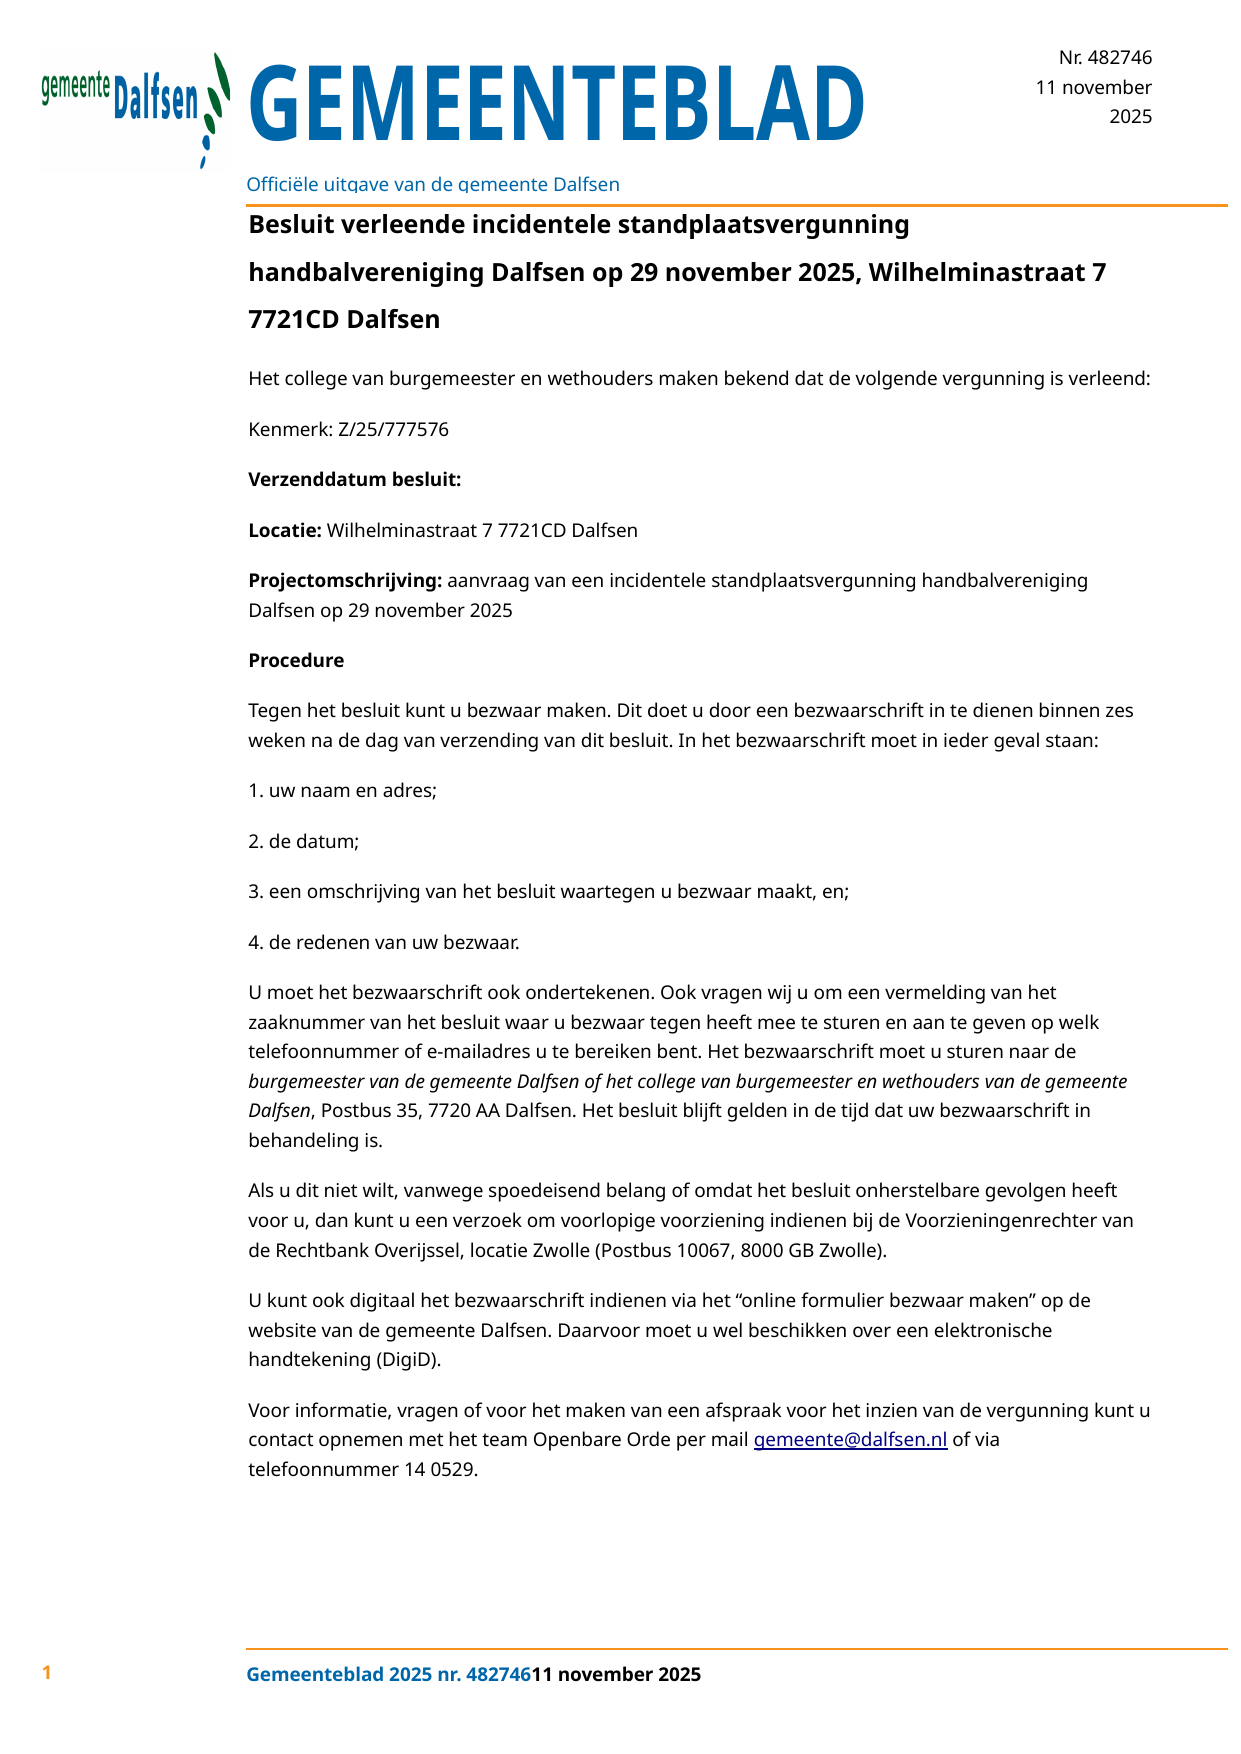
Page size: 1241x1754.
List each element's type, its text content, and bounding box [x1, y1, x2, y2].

text Tegen het besluit kunt u bezwaar maken. Dit doet u door een bezwaarschrift in te dienen binnen zes weken na de dag van verzending van dit besluit. In het bezwaarschrift moet in ieder geval staan: [248, 698, 1152, 753]
text Verzenddatum besluit: [248, 466, 1152, 492]
text 4. de redenen van uw bezwaar. [248, 929, 1152, 954]
text Kenmerk: Z/25/777576 [248, 416, 1152, 442]
text U kunt ook digitaal het bezwaarschrift indienen via het “online formulier bezwaar maken” op de website van de gemeente Dalfsen. Daarvoor moet u wel beschikken over een elektronische handtekening (DigiD). [248, 1287, 1152, 1372]
text Locatie: Wilhelminastraat 7 7721CD Dalfsen [248, 517, 1152, 542]
picture [41, 47, 231, 172]
text Procedure [248, 647, 1152, 673]
text Voor informatie, vragen of voor het maken van een afspraak voor het inzien van de vergunning kunt u contact opnemen met het team Openbare Orde per mail gemeente@dalfsen.nl of via telefoonnummer 14 0529. [248, 1397, 1152, 1482]
text 1. uw naam en adres; [248, 778, 1152, 803]
text Het college van burgemeester en wethouders maken bekend dat de volgende vergunning is verleend: [248, 366, 1152, 391]
text Als u dit niet wilt, vanwege spoedeisend belang of omdat het besluit onherstelbare gevolgen heeft voor u, dan kunt u een verzoek om voorlopige voorziening indienen bij de Voorzieningenrechter van de Rechtbank Overijssel, locatie Zwolle (Postbus 10067, 8000 GB Zwolle). [248, 1178, 1152, 1262]
text U moet het bezwaarschrift ook ondertekenen. Ook vragen wij u om een vermelding van het zaaknummer van het besluit waar u bezwaar tegen heeft mee te sturen en aan te geven op welk telefoonnummer of e-mailadres u te bereiken bent. Het bezwaarschrift moet u sturen naar de burgemeester van de gemeente Dalfsen of het college van burgemeester en wethouders van de gemeente Dalfsen, Postbus 35, 7720 AA Dalfsen. Het besluit blijft gelden in de tijd dat uw bezwaarschrift in behandeling is. [248, 979, 1152, 1153]
text 3. een omschrijving van het besluit waartegen u bezwaar maakt, en; [248, 878, 1152, 904]
text 2. de datum; [248, 828, 1152, 854]
text Projectomschrijving: aanvraag van een incidentele standplaatsvergunning handbalvereniging Dalfsen op 29 november 2025 [248, 567, 1152, 622]
text Besluit verleende incidentele standplaatsvergunning handbalvereniging Dalfsen op 29 november 2025, Wilhelminastraat 7 7721CD Dalfsen [248, 207, 1152, 336]
